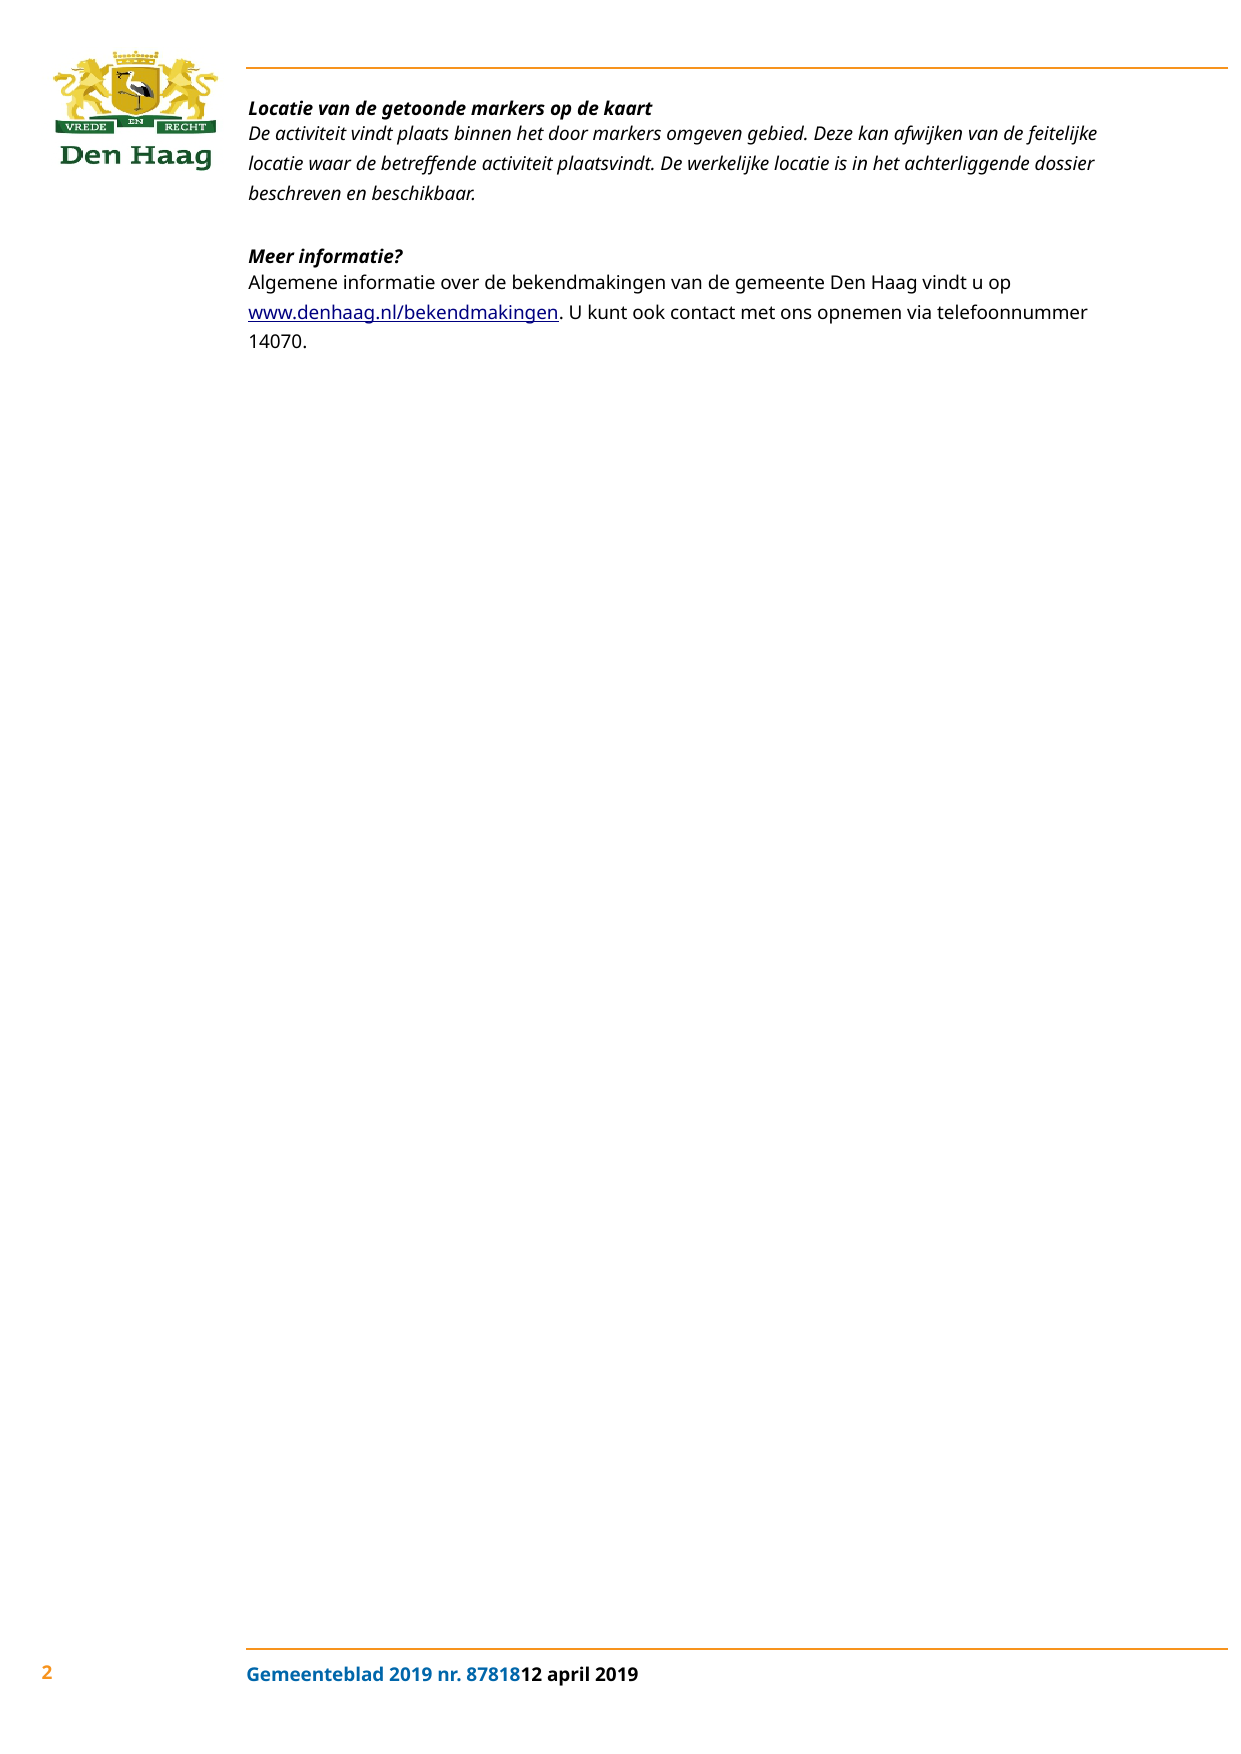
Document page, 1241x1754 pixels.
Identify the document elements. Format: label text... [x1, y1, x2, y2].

text De activiteit vindt plaats binnen het door markers omgeven gebied. Deze kan afwijken van de feitelijke locatie waar de betreffende activiteit plaatsvindt. De werkelijke locatie is in het achterliggende dossier beschreven en beschikbaar. [248, 121, 1152, 205]
text Locatie van de getoonde markers op de kaart [248, 95, 1152, 121]
text Algemene informatie over de bekendmakingen van de gemeente Den Haag vindt u op www.denhaag.nl/bekendmakingen. U kunt ook contact met ons opnemen via telefoonnummer 14070. [248, 269, 1152, 354]
picture [41, 47, 231, 172]
text Meer informatie? [248, 244, 1152, 269]
